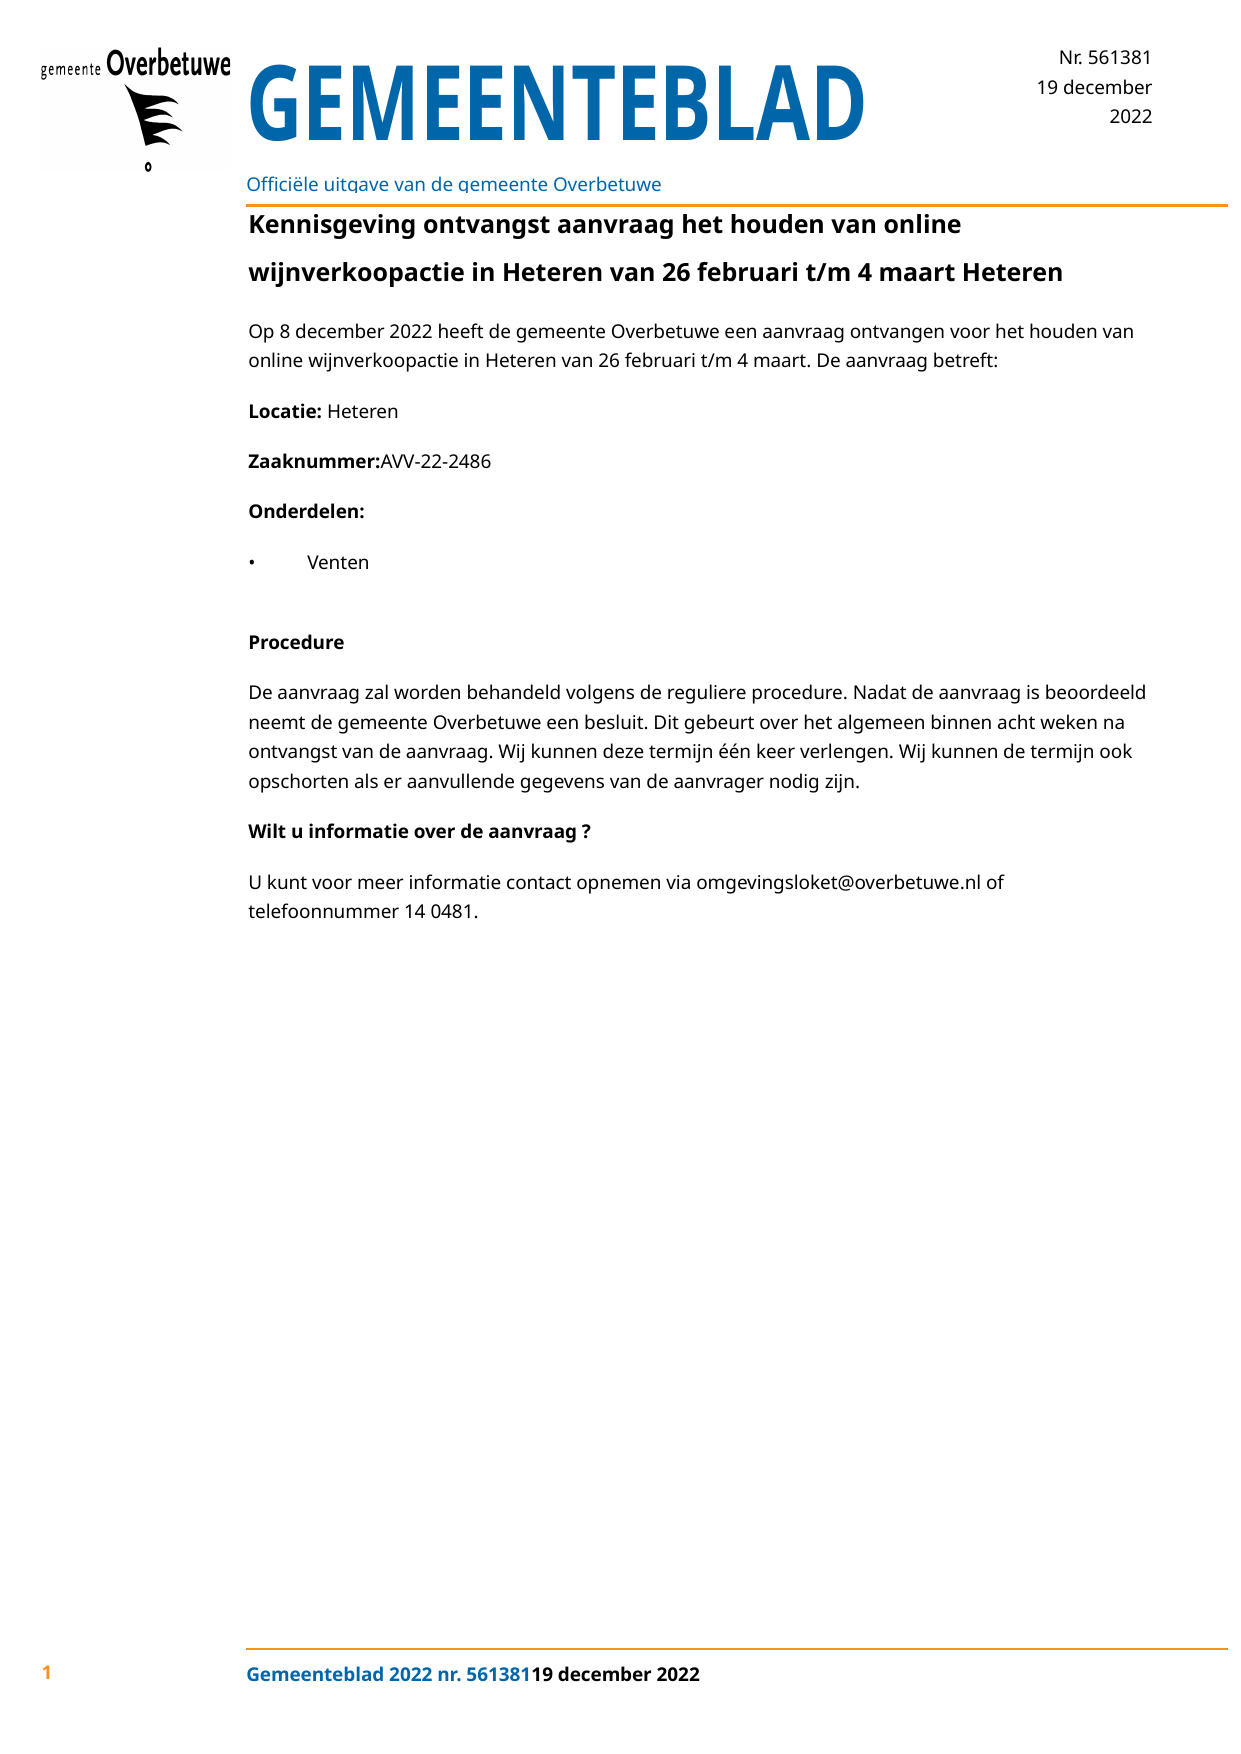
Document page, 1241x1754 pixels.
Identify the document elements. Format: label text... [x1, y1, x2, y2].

text Zaaknummer:AVV-22-2486 [248, 448, 1152, 474]
text Wilt u informatie over de aanvraag ? [248, 819, 1152, 844]
text Kennisgeving ontvangst aanvraag het houden van online wijnverkoopactie in Heteren van 26 februari t/m 4 maart Heteren [248, 207, 1152, 288]
list Venten [248, 549, 1152, 575]
text U kunt voor meer informatie contact opnemen via omgevingsloket@overbetuwe.nl of telefoonnummer 14 0481. [248, 869, 1152, 924]
text Onderdelen: [248, 499, 1152, 524]
picture [41, 47, 231, 172]
text Locatie: Heteren [248, 398, 1152, 424]
text Op 8 december 2022 heeft de gemeente Overbetuwe een aanvraag ontvangen voor het houden van online wijnverkoopactie in Heteren van 26 februari t/m 4 maart. De aanvraag betreft: [248, 318, 1152, 373]
text De aanvraag zal worden behandeld volgens de reguliere procedure. Nadat de aanvraag is beoordeeld neemt de gemeente Overbetuwe een besluit. Dit gebeurt over het algemeen binnen acht weken na ontvangst van de aanvraag. Wij kunnen deze termijn één keer verlengen. Wij kunnen de termijn ook opschorten als er aanvullende gegevens van de aanvrager nodig zijn. [248, 679, 1152, 794]
text Procedure [248, 629, 1152, 655]
